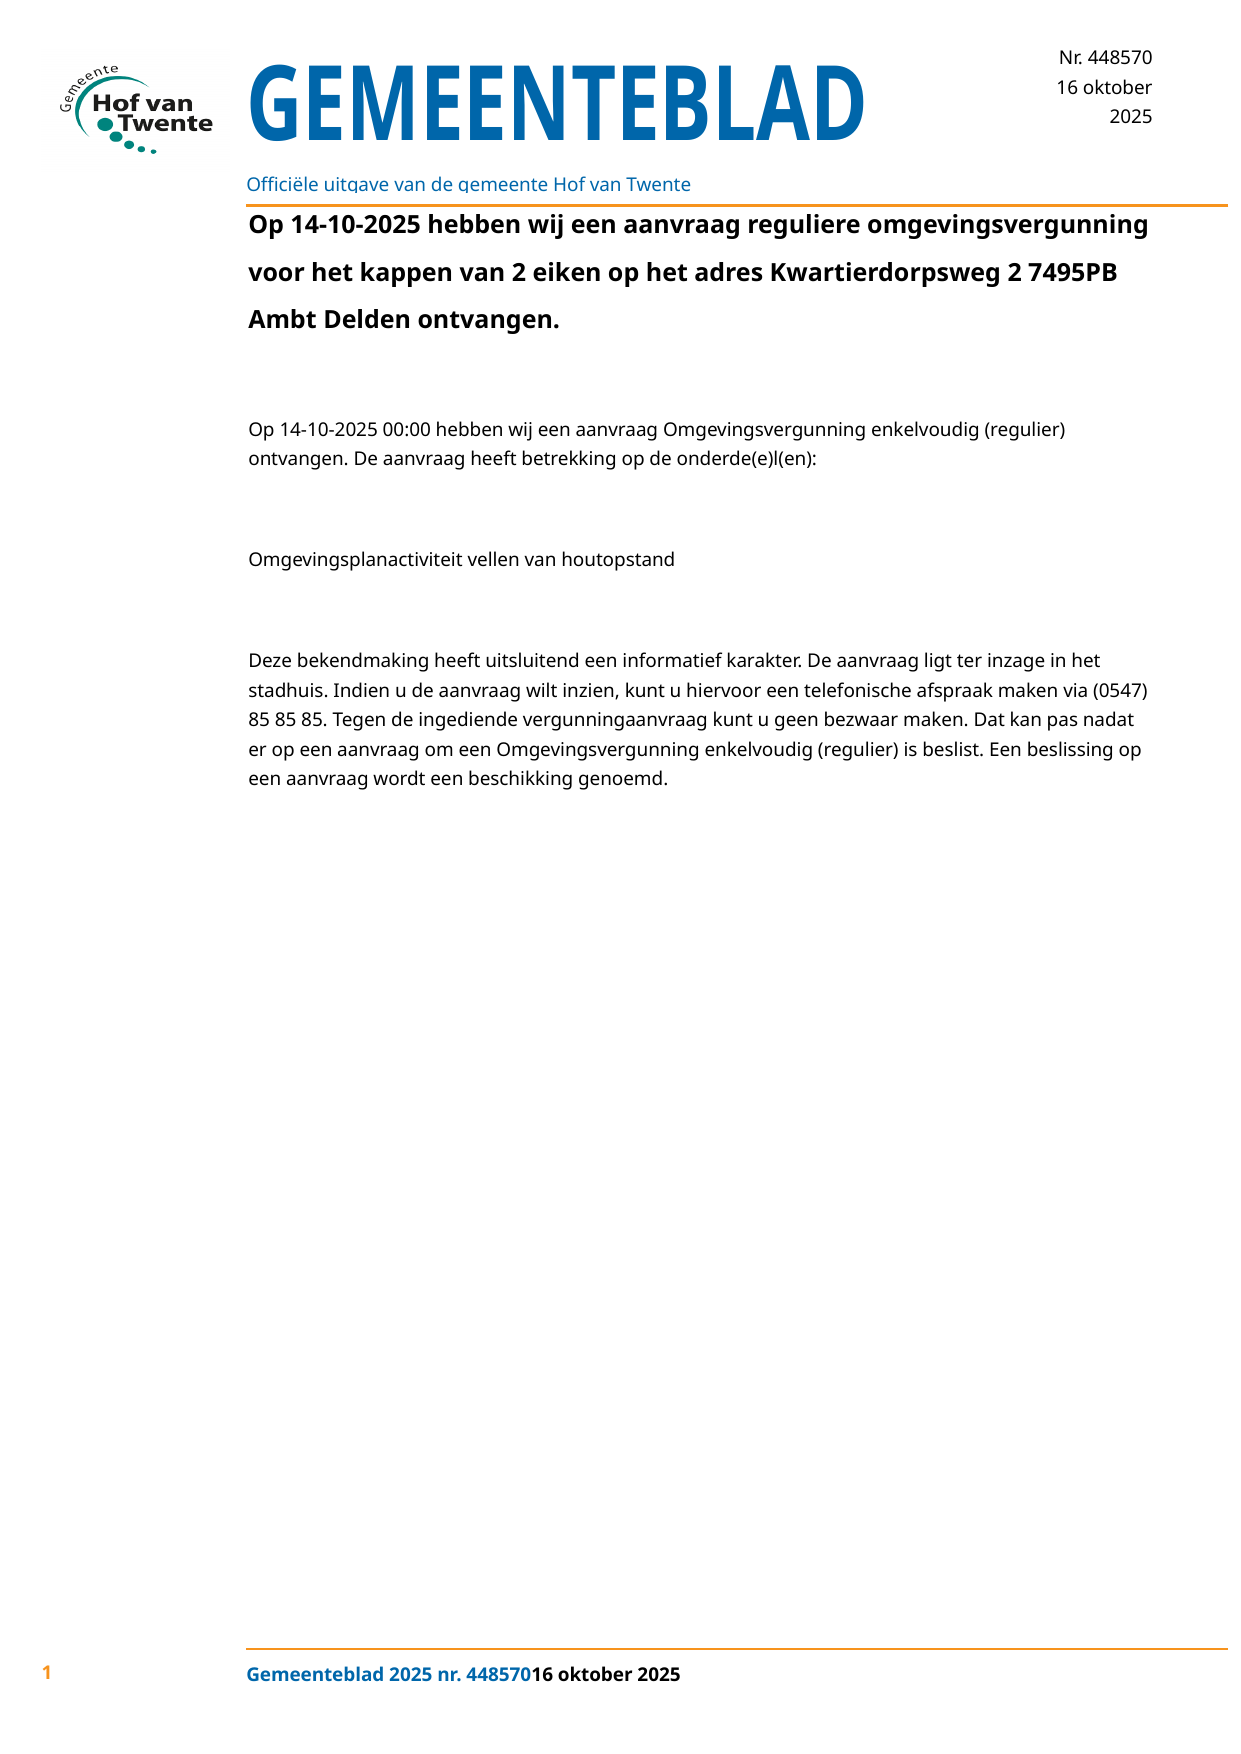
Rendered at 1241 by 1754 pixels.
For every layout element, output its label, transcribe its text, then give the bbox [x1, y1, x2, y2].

text Deze bekendmaking heeft uitsluitend een informatief karakter. De aanvraag ligt ter inzage in het stadhuis. Indien u de aanvraag wilt inzien, kunt u hiervoor een telefonische afspraak maken via (0547) 85 85 85. Tegen de ingediende vergunningaanvraag kunt u geen bezwaar maken. Dat kan pas nadat er op een aanvraag om een Omgevingsvergunning enkelvoudig (regulier) is beslist. Een beslissing op een aanvraag wordt een beschikking genoemd. [248, 647, 1152, 791]
text Op 14-10-2025 00:00 hebben wij een aanvraag Omgevingsvergunning enkelvoudig (regulier) ontvangen. De aanvraag heeft betrekking op de onderde(e)l(en): [248, 416, 1152, 471]
text Op 14-10-2025 hebben wij een aanvraag reguliere omgevingsvergunning voor het kappen van 2 eiken op het adres Kwartierdorpsweg 2 7495PB Ambt Delden ontvangen. [248, 207, 1152, 336]
picture [41, 47, 231, 172]
text Omgevingsplanactiviteit vellen van houtopstand [248, 546, 1152, 572]
